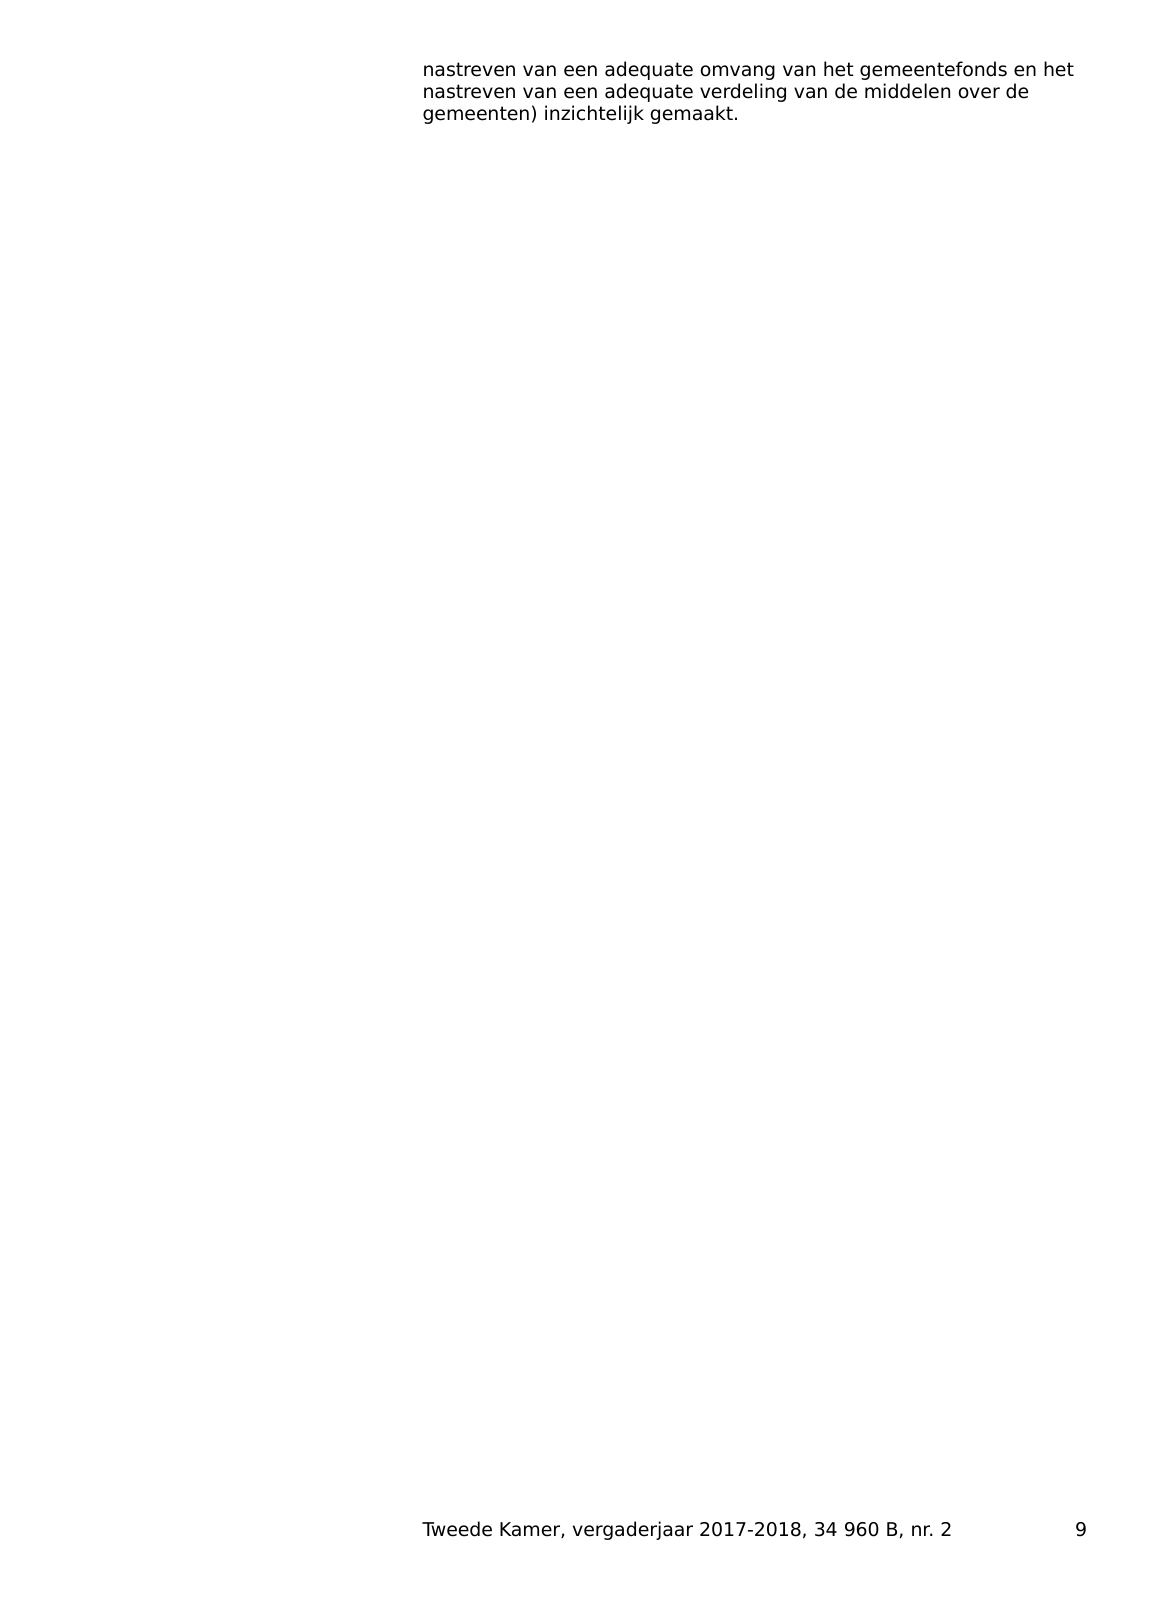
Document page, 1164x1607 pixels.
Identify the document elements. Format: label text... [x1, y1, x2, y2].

text nastreven van een adequate omvang van het gemeentefonds en het nastreven van een adequate verdeling van de middelen over de gemeenten) inzichtelijk gemaakt. [422, 59, 1087, 125]
